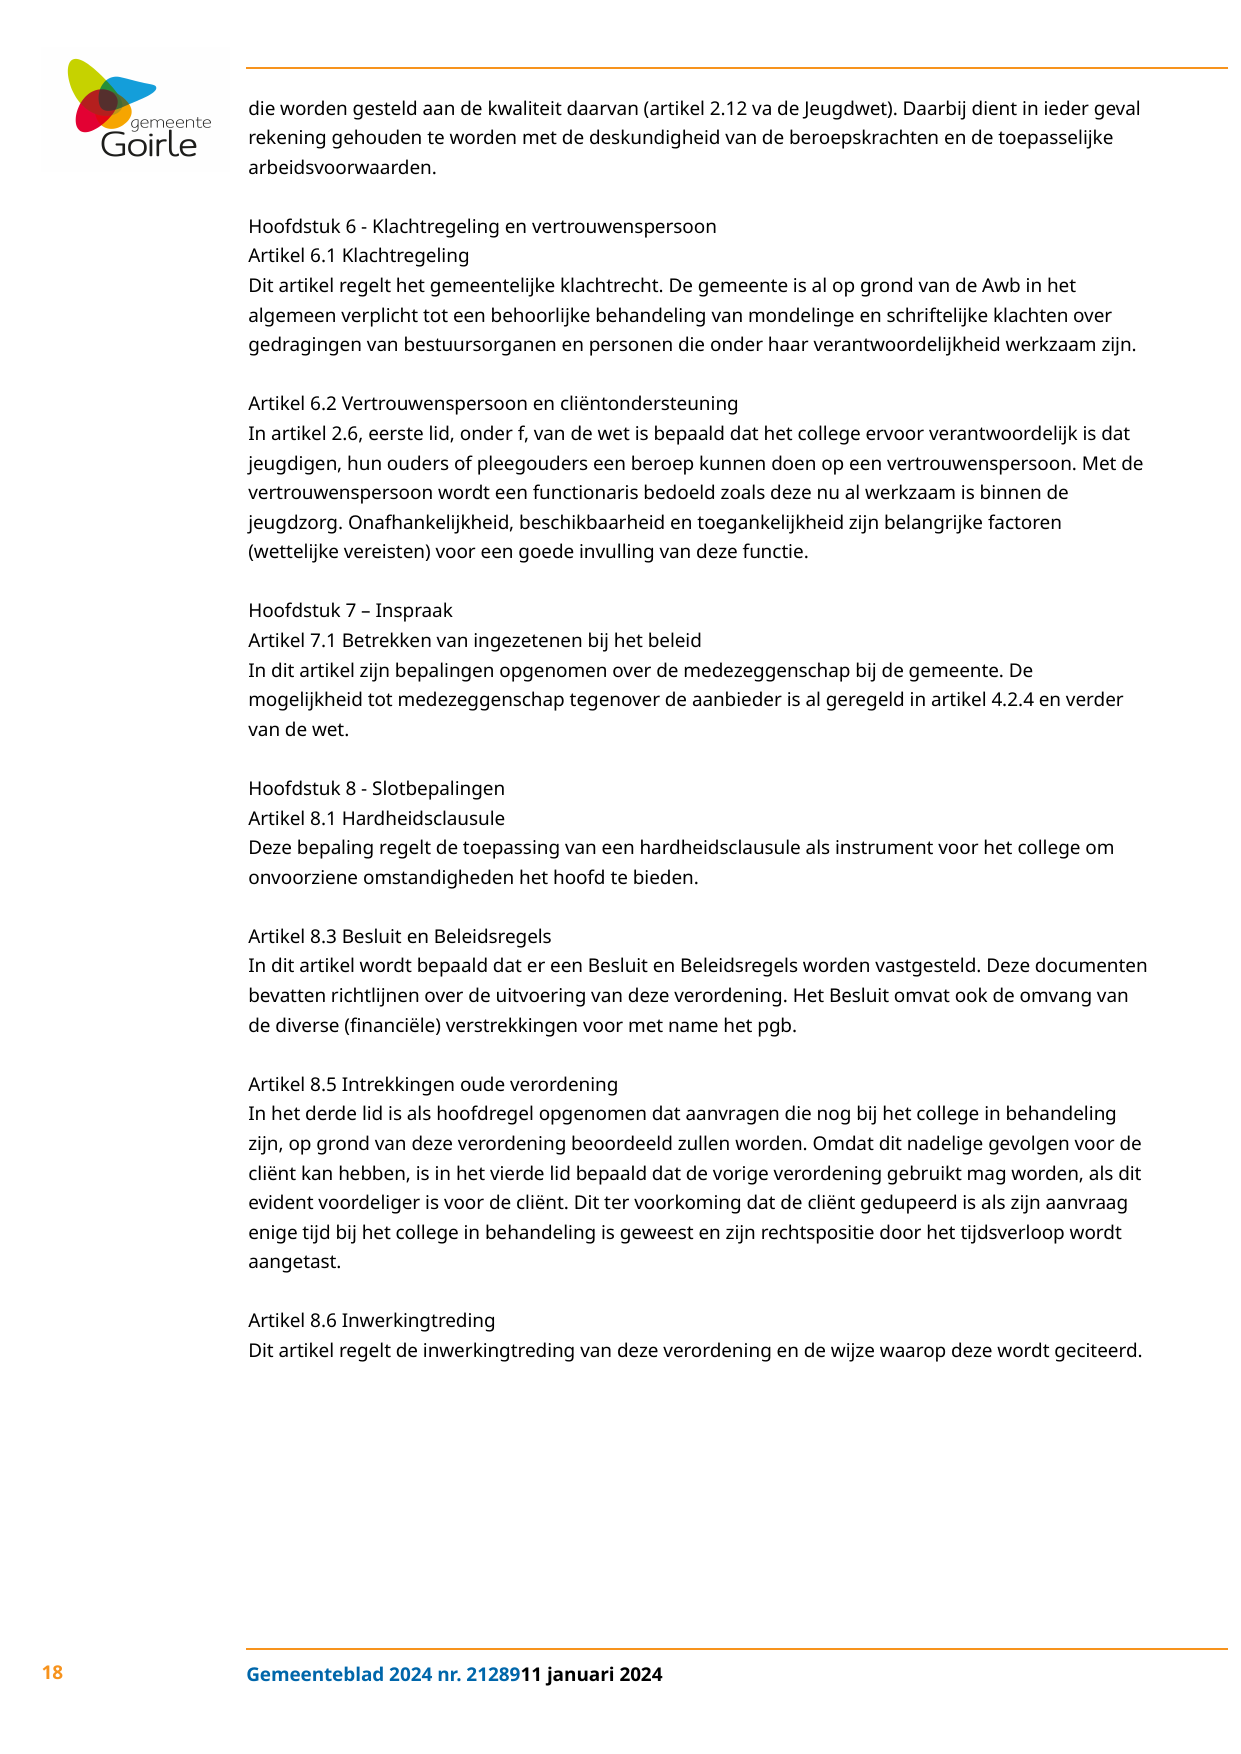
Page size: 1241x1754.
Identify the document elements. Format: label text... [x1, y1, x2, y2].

text Hoofdstuk 6 - Klachtregeling en vertrouwenspersoon [248, 213, 1152, 239]
text Artikel 6.1 Klachtregeling [248, 243, 1152, 268]
text In dit artikel wordt bepaald dat er een Besluit en Beleidsregels worden vastgesteld. Deze documenten bevatten richtlijnen over de uitvoering van deze verordening. Het Besluit omvat ook de omvang van de diverse (financiële) verstrekkingen voor met name het pgb. [248, 953, 1152, 1038]
text Artikel 8.6 Inwerkingtreding [248, 1308, 1152, 1333]
text In het derde lid is als hoofdregel opgenomen dat aanvragen die nog bij het college in behandeling zijn, op grond van deze verordening beoordeeld zullen worden. Omdat dit nadelige gevolgen voor de cliënt kan hebben, is in het vierde lid bepaald dat de vorige verordening gebruikt mag worden, als dit evident voordeliger is voor de cliënt. Dit ter voorkoming dat de cliënt gedupeerd is als zijn aanvraag enige tijd bij het college in behandeling is geweest en zijn rechtspositie door het tijdsverloop wordt aangetast. [248, 1101, 1152, 1274]
text Hoofdstuk 8 - Slotbepalingen [248, 775, 1152, 801]
text Dit artikel regelt de inwerkingtreding van deze verordening en de wijze waarop deze wordt geciteerd. [248, 1337, 1152, 1363]
text Hoofdstuk 7 – Inspraak [248, 598, 1152, 623]
text Artikel 8.5 Intrekkingen oude verordening [248, 1071, 1152, 1097]
text Artikel 6.2 Vertrouwenspersoon en cliëntondersteuning [248, 391, 1152, 416]
text Dit artikel regelt het gemeentelijke klachtrecht. De gemeente is al op grond van de Awb in het algemeen verplicht tot een behoorlijke behandeling van mondelinge en schriftelijke klachten over gedragingen van bestuursorganen en personen die onder haar verantwoordelijkheid werkzaam zijn. [248, 272, 1152, 357]
text Artikel 8.3 Besluit en Beleidsregels [248, 923, 1152, 949]
text Artikel 7.1 Betrekken van ingezetenen bij het beleid [248, 627, 1152, 653]
text die worden gesteld aan de kwaliteit daarvan (artikel 2.12 va de Jeugdwet). Daarbij dient in ieder geval rekening gehouden te worden met de deskundigheid van de beroepskrachten en de toepasselijke arbeidsvoorwaarden. [248, 95, 1152, 180]
text In artikel 2.6, eerste lid, onder f, van de wet is bepaald dat het college ervoor verantwoordelijk is dat jeugdigen, hun ouders of pleegouders een beroep kunnen doen op een vertrouwenspersoon. Met de vertrouwenspersoon wordt een functionaris bedoeld zoals deze nu al werkzaam is binnen de jeugdzorg. Onafhankelijkheid, beschikbaarheid en toegankelijkheid zijn belangrijke factoren (wettelijke vereisten) voor een goede invulling van deze functie. [248, 420, 1152, 564]
text In dit artikel zijn bepalingen opgenomen over de medezeggenschap bij de gemeente. De mogelijkheid tot medezeggenschap tegenover de aanbieder is al geregeld in artikel 4.2.4 en verder van de wet. [248, 657, 1152, 742]
picture [41, 47, 231, 172]
text Artikel 8.1 Hardheidsclausule [248, 805, 1152, 831]
text Deze bepaling regelt de toepassing van een hardheidsclausule als instrument voor het college om onvoorziene omstandigheden het hoofd te bieden. [248, 834, 1152, 890]
